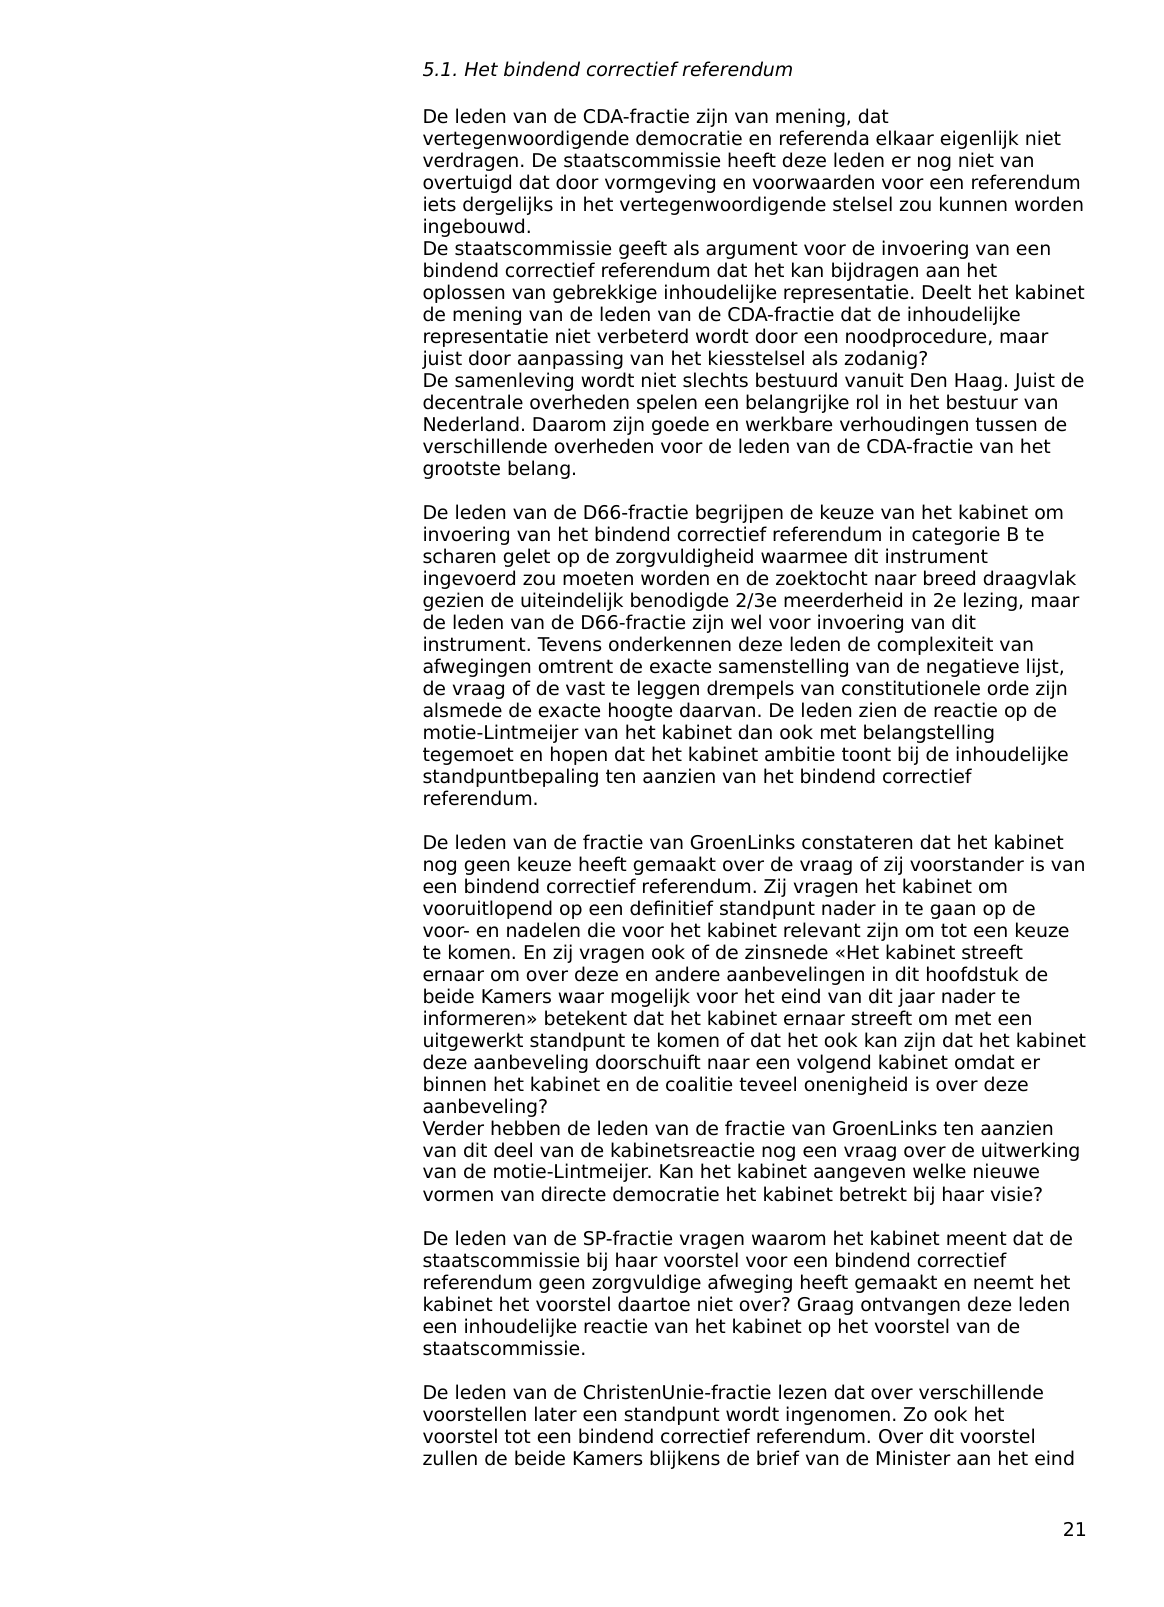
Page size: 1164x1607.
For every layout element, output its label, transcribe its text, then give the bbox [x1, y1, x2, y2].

subtitle 5.1. Het bindend correctief referendum [422, 59, 1087, 81]
text De staatscommissie geeft als argument voor de invoering van een bindend correctief referendum dat het kan bijdragen aan het oplossen van gebrekkige inhoudelijke representatie. Deelt het kabinet de mening van de leden van de CDA-fractie dat de inhoudelijke representatie niet verbeterd wordt door een noodprocedure, maar juist door aanpassing van het kiesstelsel als zodanig? [422, 238, 1087, 370]
text De leden van de SP-fractie vragen waarom het kabinet meent dat de staatscommissie bij haar voorstel voor een bindend correctief referendum geen zorgvuldige afweging heeft gemaakt en neemt het kabinet het voorstel daartoe niet over? Graag ontvangen deze leden een inhoudelijke reactie van het kabinet op het voorstel van de staatscommissie. [422, 1228, 1087, 1359]
text De leden van de fractie van GroenLinks constateren dat het kabinet nog geen keuze heeft gemaakt over de vraag of zij voorstander is van een bindend correctief referendum. Zij vragen het kabinet om vooruitlopend op een definitief standpunt nader in te gaan op de voor- en nadelen die voor het kabinet relevant zijn om tot een keuze te komen. En zij vragen ook of de zinsnede «Het kabinet streeft ernaar om over deze en andere aanbevelingen in dit hoofdstuk de beide Kamers waar mogelijk voor het eind van dit jaar nader te informeren» betekent dat het kabinet ernaar streeft om met een uitgewerkt standpunt te komen of dat het ook kan zijn dat het kabinet deze aanbeveling doorschuift naar een volgend kabinet omdat er binnen het kabinet en de coalitie teveel onenigheid is over deze aanbeveling? [422, 832, 1087, 1117]
text De leden van de CDA-fractie zijn van mening, dat vertegenwoordigende democratie en referenda elkaar eigenlijk niet verdragen. De staatscommissie heeft deze leden er nog niet van overtuigd dat door vormgeving en voorwaarden voor een referendum iets dergelijks in het vertegenwoordigende stelsel zou kunnen worden ingebouwd. [422, 106, 1087, 238]
text De samenleving wordt niet slechts bestuurd vanuit Den Haag. Juist de decentrale overheden spelen een belangrijke rol in het bestuur van Nederland. Daarom zijn goede en werkbare verhoudingen tussen de verschillende overheden voor de leden van de CDA-fractie van het grootste belang. [422, 370, 1087, 480]
text De leden van de D66-fractie begrijpen de keuze van het kabinet om invoering van het bindend correctief referendum in categorie B te scharen gelet op de zorgvuldigheid waarmee dit instrument ingevoerd zou moeten worden en de zoektocht naar breed draagvlak gezien de uiteindelijk benodigde 2/3e meerderheid in 2e lezing, maar de leden van de D66-fractie zijn wel voor invoering van dit instrument. Tevens onderkennen deze leden de complexiteit van afwegingen omtrent de exacte samenstelling van de negatieve lijst, de vraag of de vast te leggen drempels van constitutionele orde zijn alsmede de exacte hoogte daarvan. De leden zien de reactie op de motie-Lintmeijer van het kabinet dan ook met belangstelling tegemoet en hopen dat het kabinet ambitie toont bij de inhoudelijke standpuntbepaling ten aanzien van het bindend correctief referendum. [422, 502, 1087, 809]
text De leden van de ChristenUnie-fractie lezen dat over verschillende voorstellen later een standpunt wordt ingenomen. Zo ook het voorstel tot een bindend correctief referendum. Over dit voorstel zullen de beide Kamers blijkens de brief van de Minister aan het eind [422, 1382, 1087, 1469]
text Verder hebben de leden van de fractie van GroenLinks ten aanzien van dit deel van de kabinetsreactie nog een vraag over de uitwerking van de motie-Lintmeijer. Kan het kabinet aangeven welke nieuwe vormen van directe democratie het kabinet betrekt bij haar visie? [422, 1117, 1087, 1205]
